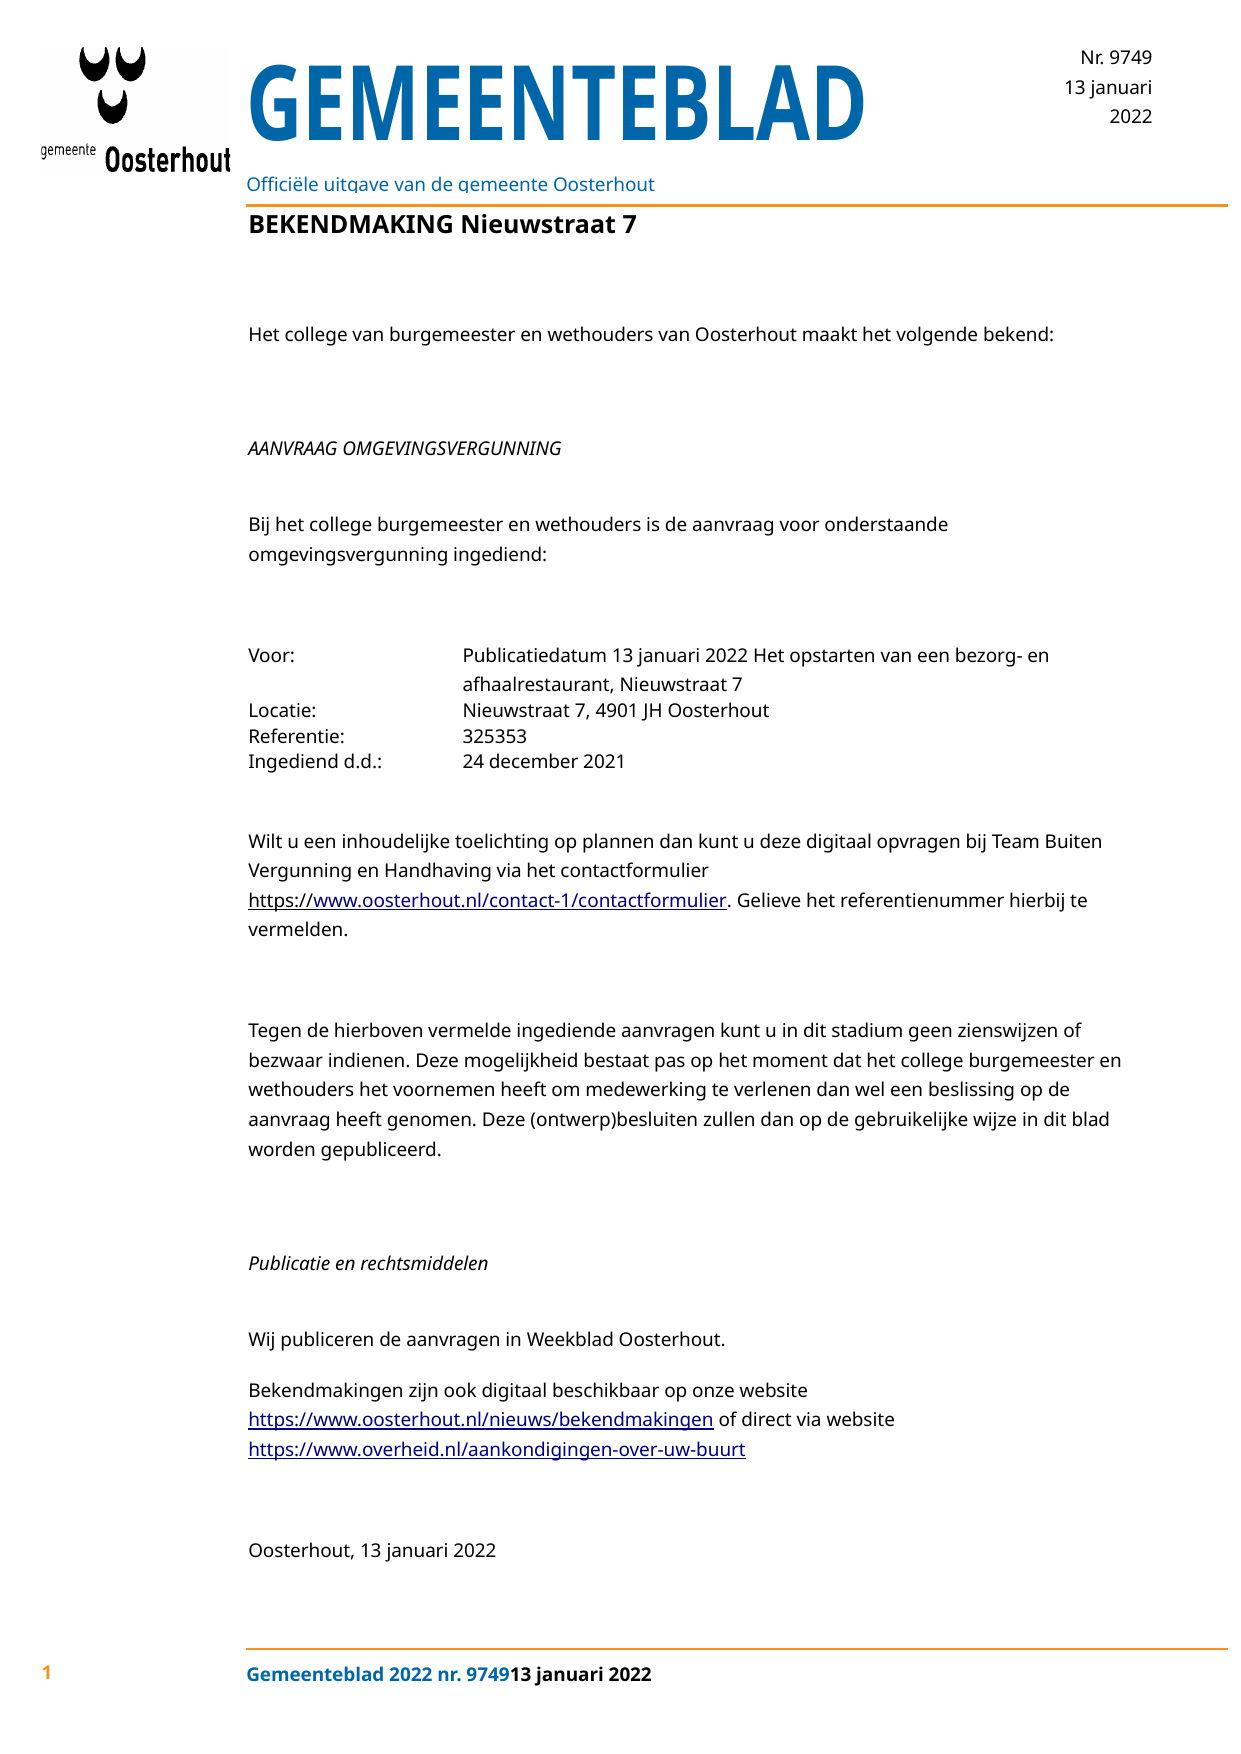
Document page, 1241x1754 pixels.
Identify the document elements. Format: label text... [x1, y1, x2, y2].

text Bekendmakingen zijn ook digitaal beschikbaar op onze website https://www.oosterhout.nl/nieuws/bekendmakingen of direct via website https://www.overheid.nl/aankondigingen-over-uw-buurt [248, 1377, 1152, 1462]
text Oosterhout, 13 januari 2022 [248, 1537, 1152, 1562]
picture [41, 47, 231, 172]
table_cell Referentie: [248, 723, 462, 748]
table_header Voor: [248, 642, 462, 697]
text Wij publiceren de aanvragen in Weekblad Oosterhout. [248, 1326, 1152, 1352]
table_cell 24 december 2021 [462, 749, 1152, 774]
text Het college van burgemeester en wethouders van Oosterhout maakt het volgende bekend: [248, 321, 1152, 346]
table_cell Locatie: [248, 697, 462, 723]
table_cell 325353 [462, 723, 1152, 748]
text Bij het college burgemeester en wethouders is de aanvraag voor onderstaande omgevingsvergunning ingediend: [248, 511, 1152, 567]
text Tegen de hierboven vermelde ingediende aanvragen kunt u in dit stadium geen zienswijzen of bezwaar indienen. Deze mogelijkheid bestaat pas op het moment dat het college burgemeester en wethouders het voornemen heeft om medewerking te verlenen dan wel een beslissing op de aanvraag heeft genomen. Deze (ontwerp)besluiten zullen dan op de gebruikelijke wijze in dit blad worden gepubliceerd. [248, 1017, 1152, 1162]
text BEKENDMAKING Nieuwstraat 7 [248, 207, 1152, 241]
text AANVRAAG OMGEVINGSVERGUNNING [248, 435, 1152, 461]
text Wilt u een inhoudelijke toelichting op plannen dan kunt u deze digitaal opvragen bij Team Buiten Vergunning en Handhaving via het contactformulier https://www.oosterhout.nl/contact-1/contactformulier. Gelieve het referentienummer hierbij te vermelden. [248, 828, 1152, 942]
table_header Publicatiedatum 13 januari 2022 Het opstarten van een bezorg- en afhaalrestaurant, Nieuwstraat 7 [462, 642, 1152, 697]
text Publicatie en rechtsmiddelen [248, 1250, 1152, 1276]
table_cell Ingediend d.d.: [248, 749, 462, 774]
table_cell Nieuwstraat 7, 4901 JH Oosterhout [462, 697, 1152, 723]
